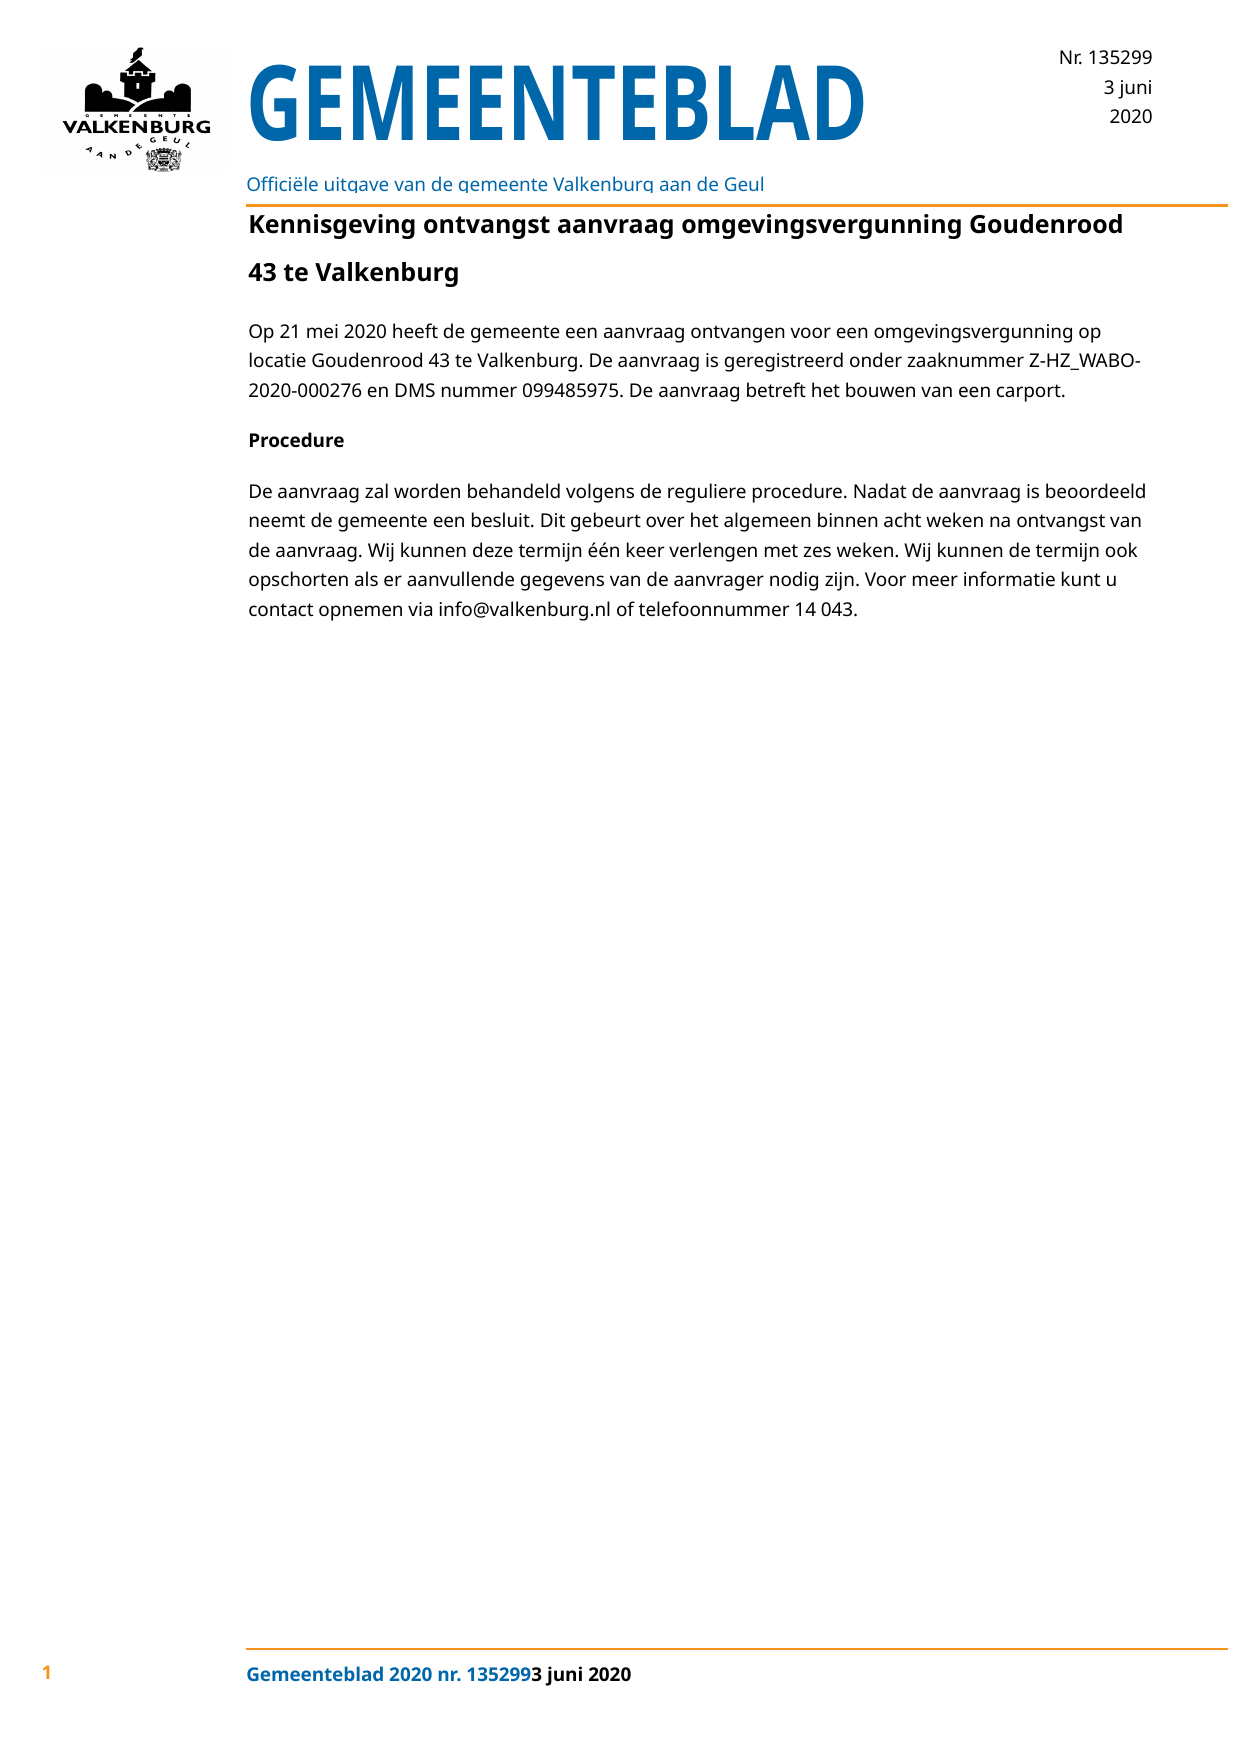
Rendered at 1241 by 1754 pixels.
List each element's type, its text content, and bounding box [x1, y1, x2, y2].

text Procedure [248, 427, 1152, 453]
text De aanvraag zal worden behandeld volgens de reguliere procedure. Nadat de aanvraag is beoordeeld neemt de gemeente een besluit. Dit gebeurt over het algemeen binnen acht weken na ontvangst van de aanvraag. Wij kunnen deze termijn één keer verlengen met zes weken. Wij kunnen de termijn ook opschorten als er aanvullende gegevens van de aanvrager nodig zijn. Voor meer informatie kunt u contact opnemen via info@valkenburg.nl of telefoonnummer 14 043. [248, 478, 1152, 622]
picture [41, 47, 231, 172]
text Kennisgeving ontvangst aanvraag omgevingsvergunning Goudenrood 43 te Valkenburg [248, 207, 1152, 288]
text Op 21 mei 2020 heeft de gemeente een aanvraag ontvangen voor een omgevingsvergunning op locatie Goudenrood 43 te Valkenburg. De aanvraag is geregistreerd onder zaaknummer Z-HZ_WABO-2020-000276 en DMS nummer 099485975. De aanvraag betreft het bouwen van een carport. [248, 318, 1152, 403]
